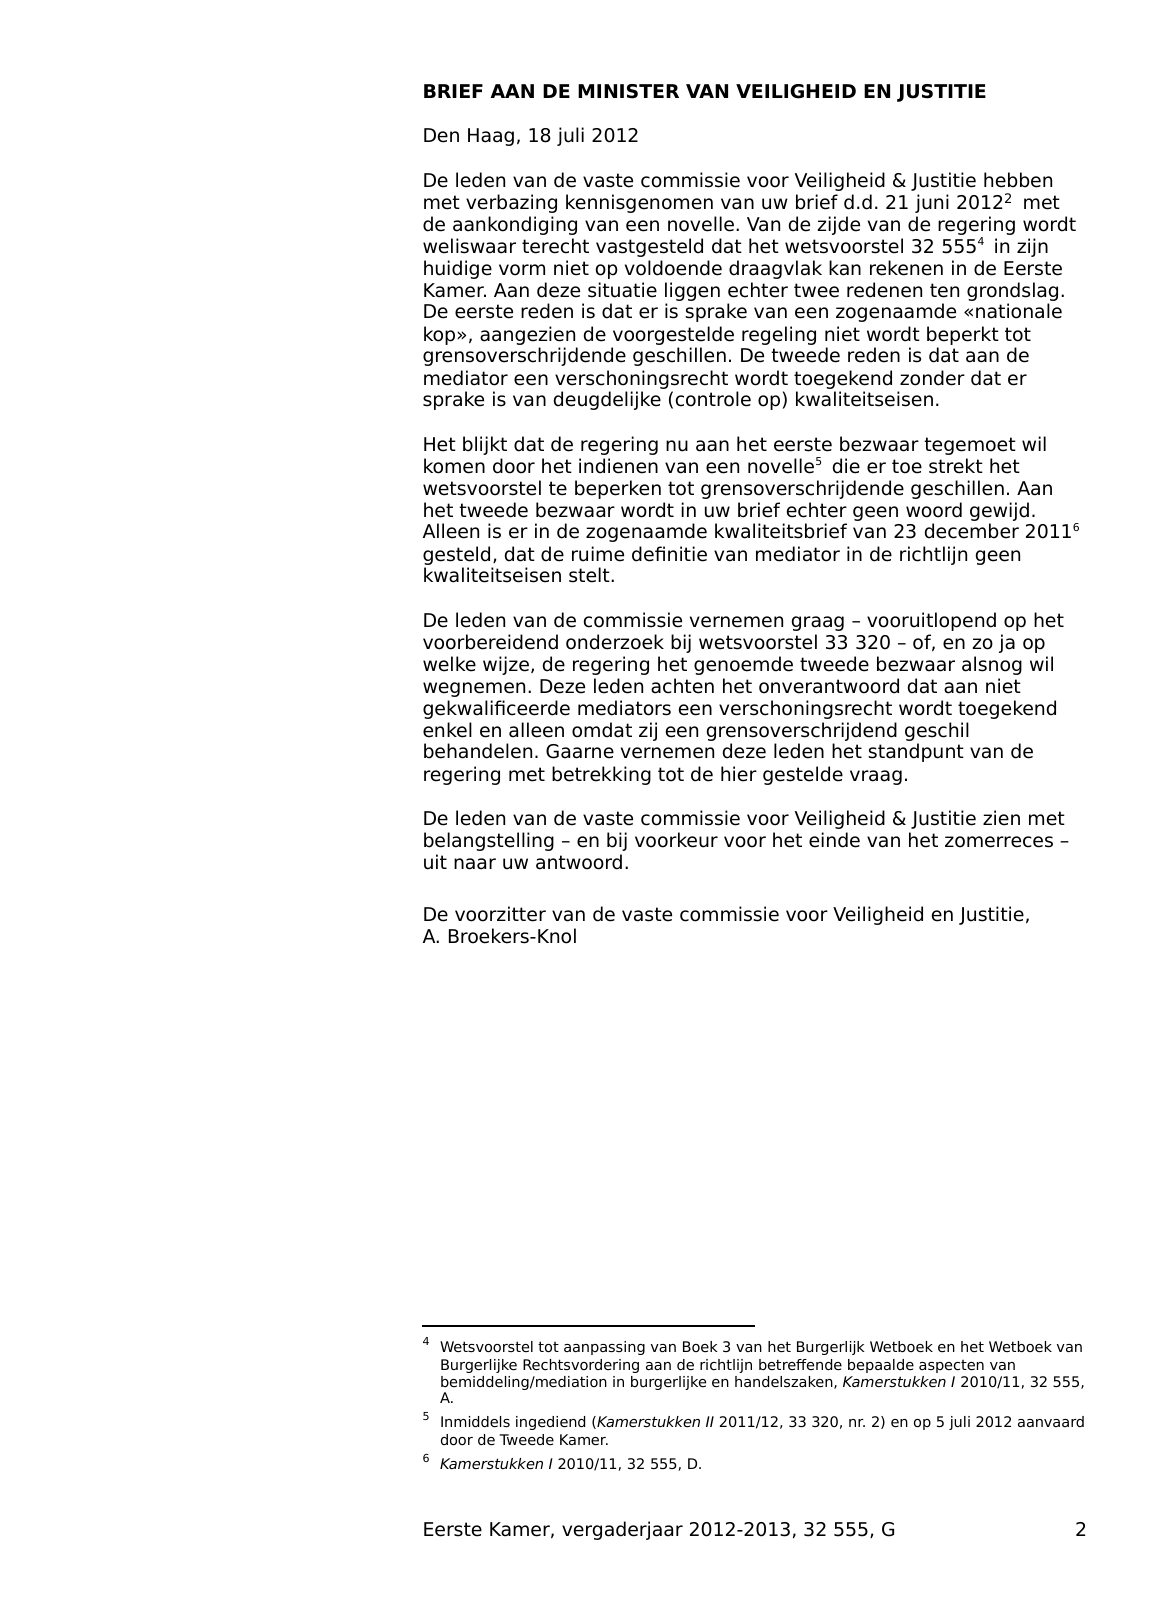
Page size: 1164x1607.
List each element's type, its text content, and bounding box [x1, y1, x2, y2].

text De leden van de vaste commissie voor Veiligheid & Justitie hebben met verbazing kennisgenomen van uw brief d.d. 21 juni 20122 met de aankondiging van een novelle. Van de zijde van de regering wordt weliswaar terecht vastgesteld dat het wetsvoorstel 32 555 in zijn huidige vorm niet op voldoende draagvlak kan rekenen in de Eerste Kamer. Aan deze situatie liggen echter twee redenen ten grondslag. De eerste reden is dat er is sprake van een zogenaamde «nationale kop», aangezien de voorgestelde regeling niet wordt beperkt tot grensoverschrijdende geschillen. De tweede reden is dat aan de mediator een verschoningsrecht wordt toegekend zonder dat er sprake is van deugdelijke (controle op) kwaliteitseisen. [422, 169, 1087, 411]
text De voorzitter van de vaste commissie voor Veiligheid en Justitie, A. Broekers-Knol [422, 903, 1087, 947]
text Wetsvoorstel tot aanpassing van Boek 3 van het Burgerlijk Wetboek en het Wetboek van Burgerlijke Rechtsvordering aan de richtlijn betreffende bepaalde aspecten van bemiddeling/mediation in burgerlijke en handelszaken, Kamerstukken I 2010/11, 32 555, A. [422, 1335, 1087, 1407]
text Den Haag, 18 juli 2012 [422, 125, 1087, 147]
text Het blijkt dat de regering nu aan het eerste bezwaar tegemoet wil komen door het indienen van een novelle die er toe strekt het wetsvoorstel te beperken tot grensoverschrijdende geschillen. Aan het tweede bezwaar wordt in uw brief echter geen woord gewijd. Alleen is er in de zogenaamde kwaliteitsbrief van 23 december 2011 gesteld, dat de ruime definitie van mediator in de richtlijn geen kwaliteitseisen stelt. [422, 433, 1087, 587]
text Inmiddels ingediend (Kamerstukken II 2011/12, 33 320, nr. 2) en op 5 juli 2012 aanvaard door de Tweede Kamer. [422, 1410, 1087, 1449]
text De leden van de commissie vernemen graag – vooruitlopend op het voorbereidend onderzoek bij wetsvoorstel 33 320 – of, en zo ja op welke wijze, de regering het genoemde tweede bezwaar alsnog wil wegnemen. Deze leden achten het onverantwoord dat aan niet gekwalificeerde mediators een verschoningsrecht wordt toegekend enkel en alleen omdat zij een grensoverschrijdend geschil behandelen. Gaarne vernemen deze leden het standpunt van de regering met betrekking tot de hier gestelde vraag. [422, 609, 1087, 785]
subtitle BRIEF AAN DE MINISTER VAN VEILIGHEID EN JUSTITIE [422, 81, 1087, 103]
text De leden van de vaste commissie voor Veiligheid & Justitie zien met belangstelling – en bij voorkeur voor het einde van het zomerreces – uit naar uw antwoord. [422, 808, 1087, 873]
text Kamerstukken I 2010/11, 32 555, D. [422, 1452, 1087, 1474]
